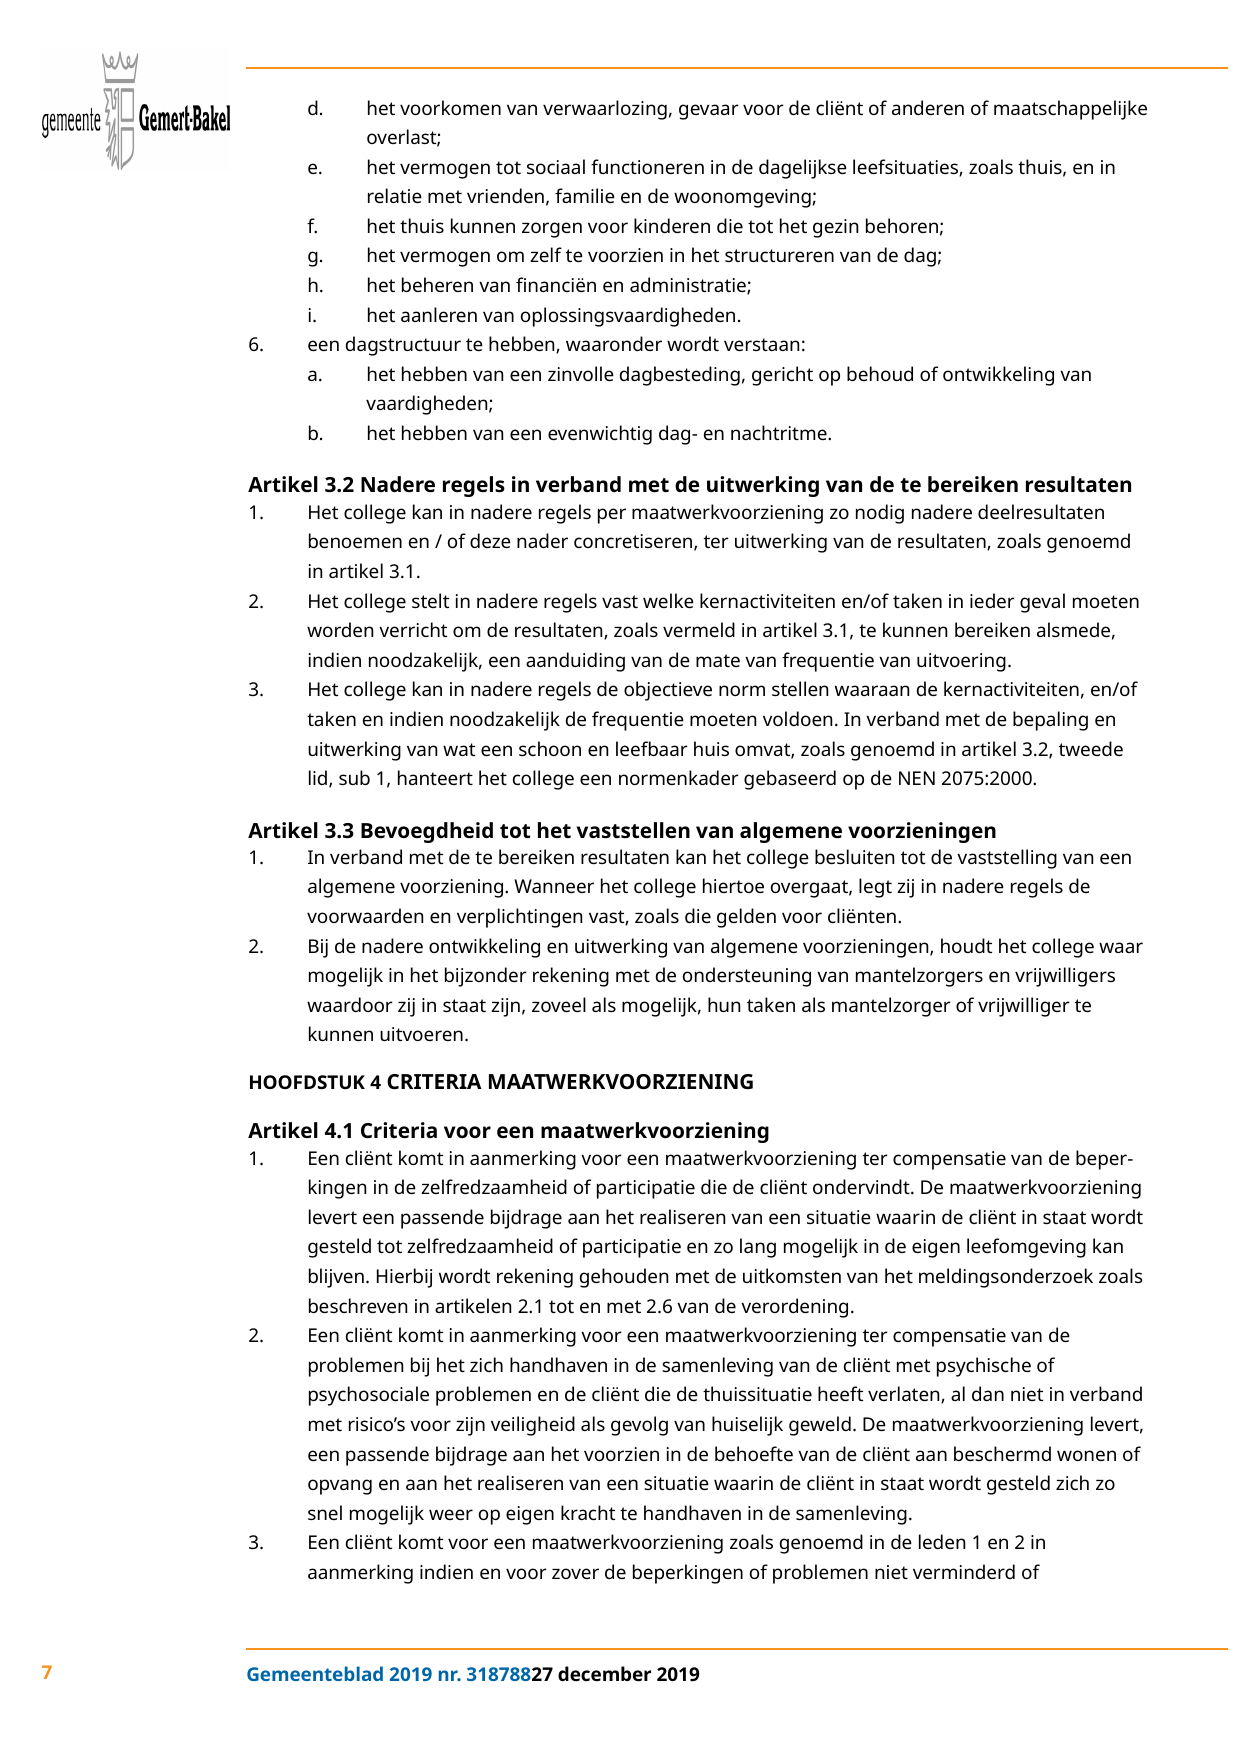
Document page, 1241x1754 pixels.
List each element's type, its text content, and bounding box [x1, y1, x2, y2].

list Een cliënt komt in aanmerking voor een maatwerkvoorziening ter compensatie van de beper- kingen in de zelfredzaamheid of participatie die de cliënt ondervindt. De maatwerkvoorziening levert een passende bijdrage aan het realiseren van een situatie waarin de cliënt in staat wordt gesteld tot zelfredzaamheid of participatie en zo lang mogelijk in de eigen leefomgeving kan blijven. Hierbij wordt rekening gehouden met de uitkomsten van het meldingsonderzoek zoals beschreven in artikelen 2.1 tot en met 2.6 van de verordening. [248, 1145, 1152, 1319]
text HOOFDSTUK 4 CRITERIA MAATWERKVOORZIENING [248, 1067, 1152, 1096]
text Artikel 3.3 Bevoegdheid tot het vaststellen van algemene voorzieningen [248, 816, 1152, 844]
list het hebben van een zinvolle dagbesteding, gericht op behoud of ontwikkeling van vaardigheden; [307, 361, 1152, 416]
list Een cliënt komt in aanmerking voor een maatwerkvoorziening ter compensatie van de problemen bij het zich handhaven in de samenleving van de cliënt met psychische of psychosociale problemen en de cliënt die de thuissituatie heeft verlaten, al dan niet in verband met risico’s voor zijn veiligheid als gevolg van huiselijk geweld. De maatwerkvoorziening levert, een passende bijdrage aan het voorzien in de behoefte van de cliënt aan beschermd wonen of opvang en aan het realiseren van een situatie waarin de cliënt in staat wordt gesteld zich zo snel mogelijk weer op eigen kracht te handhaven in de samenleving. [248, 1322, 1152, 1526]
list Het college kan in nadere regels de objectieve norm stellen waaraan de kernactiviteiten, en/of taken en indien noodzakelijk de frequentie moeten voldoen. In verband met de bepaling en uitwerking van wat een schoon en leefbaar huis omvat, zoals genoemd in artikel 3.2, tweede lid, sub 1, hanteert het college een normenkader gebaseerd op de NEN 2075:2000. [248, 677, 1152, 791]
list het aanleren van oplossingsvaardigheden. [307, 302, 1152, 328]
list een dagstructuur te hebben, waaronder wordt verstaan: [248, 331, 1152, 357]
list Een cliënt komt voor een maatwerkvoorziening zoals genoemd in de leden 1 en 2 in aanmerking indien en voor zover de beperkingen of problemen niet verminderd of [248, 1529, 1152, 1585]
picture [41, 47, 231, 172]
list Het college stelt in nadere regels vast welke kernactiviteiten en/of taken in ieder geval moeten worden verricht om de resultaten, zoals vermeld in artikel 3.1, te kunnen bereiken alsmede, indien noodzakelijk, een aanduiding van de mate van frequentie van uitvoering. [248, 588, 1152, 673]
list het thuis kunnen zorgen voor kinderen die tot het gezin behoren; [307, 213, 1152, 239]
list het vermogen tot sociaal functioneren in de dagelijkse leefsituaties, zoals thuis, en in relatie met vrienden, familie en de woonomgeving; [307, 154, 1152, 209]
list het beheren van financiën en administratie; [307, 272, 1152, 298]
list In verband met de te bereiken resultaten kan het college besluiten tot de vaststelling van een algemene voorziening. Wanneer het college hiertoe overgaat, legt zij in nadere regels de voorwaarden en verplichtingen vast, zoals die gelden voor cliënten. [248, 844, 1152, 929]
list het vermogen om zelf te voorzien in het structureren van de dag; [307, 243, 1152, 268]
list Het college kan in nadere regels per maatwerkvoorziening zo nodig nadere deelresultaten benoemen en / of deze nader concretiseren, ter uitwerking van de resultaten, zoals genoemd in artikel 3.1. [248, 499, 1152, 584]
list het voorkomen van verwaarlozing, gevaar voor de cliënt of anderen of maatschappelijke overlast; [307, 95, 1152, 150]
text Artikel 3.2 Nadere regels in verband met de uitwerking van de te bereiken resultaten [248, 471, 1152, 499]
list Bij de nadere ontwikkeling en uitwerking van algemene voorzieningen, houdt het college waar mogelijk in het bijzonder rekening met de ondersteuning van mantelzorgers en vrijwilligers waardoor zij in staat zijn, zoveel als mogelijk, hun taken als mantelzorger of vrijwilliger te kunnen uitvoeren. [248, 933, 1152, 1047]
text Artikel 4.1 Criteria voor een maatwerkvoorziening [248, 1117, 1152, 1145]
list het hebben van een evenwichtig dag- en nachtritme. [307, 420, 1152, 446]
